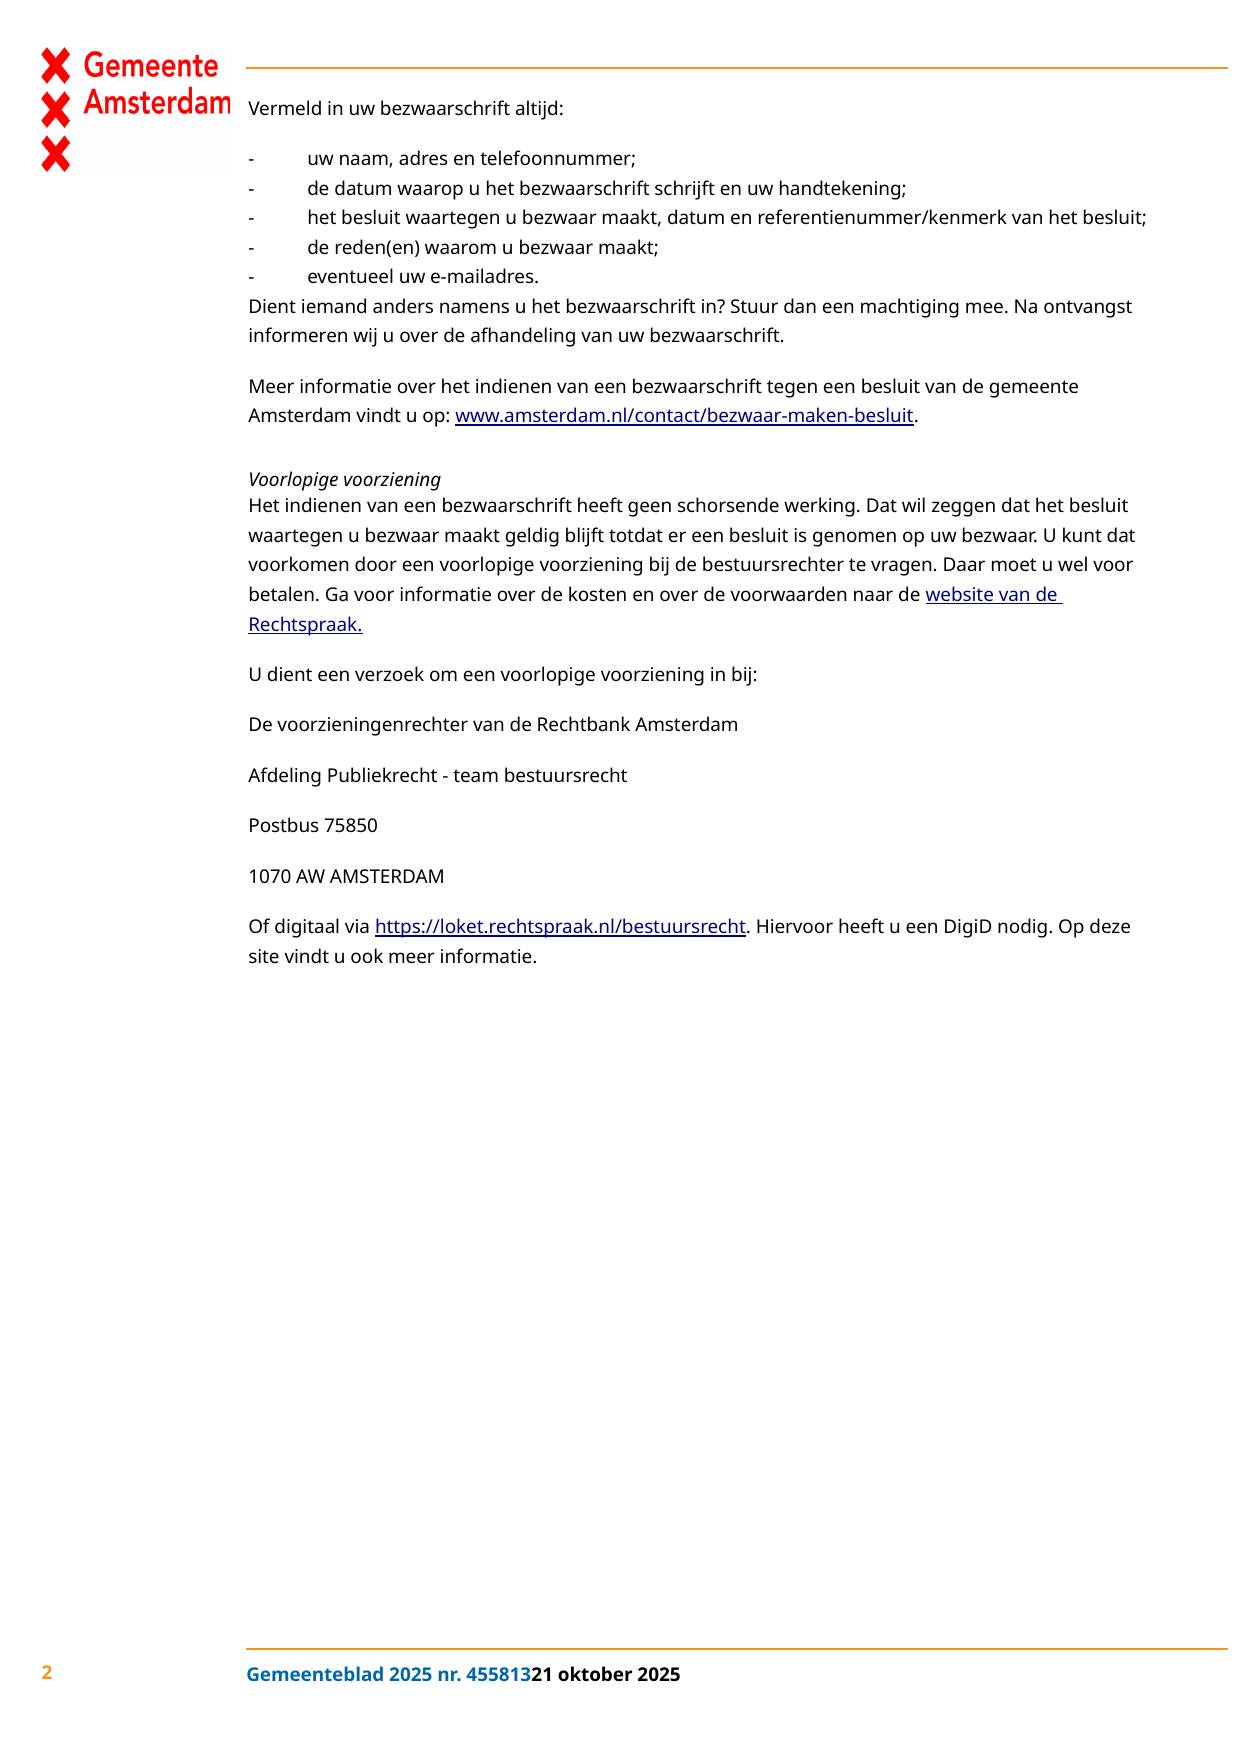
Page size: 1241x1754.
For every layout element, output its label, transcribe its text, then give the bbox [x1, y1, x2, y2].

text Dient iemand anders namens u het bezwaarschrift in? Stuur dan een machtiging mee. Na ontvangst informeren wij u over de afhandeling van uw bezwaarschrift. [248, 293, 1152, 348]
text Afdeling Publiekrecht - team bestuursrecht [248, 762, 1152, 788]
text U dient een verzoek om een voorlopige voorziening in bij: [248, 661, 1152, 687]
text Het indienen van een bezwaarschrift heeft geen schorsende werking. Dat wil zeggen dat het besluit waartegen u bezwaar maakt geldig blijft totdat er een besluit is genomen op uw bezwaar. U kunt dat voorkomen door een voorlopige voorziening bij de bestuursrechter te vragen. Daar moet u wel voor betalen. Ga voor informatie over de kosten en over de voorwaarden naar de website van de Rechtspraak. [248, 492, 1152, 636]
text Meer informatie over het indienen van een bezwaarschrift tegen een besluit van de gemeente Amsterdam vindt u op: www.amsterdam.nl/contact/bezwaar-maken-besluit. [248, 373, 1152, 428]
list de datum waarop u het bezwaarschrift schrijft en uw handtekening; [248, 175, 1152, 201]
text 1070 AW AMSTERDAM [248, 863, 1152, 888]
list uw naam, adres en telefoonnummer; [248, 145, 1152, 171]
text Of digitaal via https://loket.rechtspraak.nl/bestuursrecht. Hiervoor heeft u een DigiD nodig. Op deze site vindt u ook meer informatie. [248, 913, 1152, 968]
text Vermeld in uw bezwaarschrift altijd: [248, 95, 1152, 121]
list de reden(en) waarom u bezwaar maakt; [248, 234, 1152, 260]
text Postbus 75850 [248, 812, 1152, 838]
text Voorlopige voorziening [248, 467, 1152, 492]
list eventueel uw e-mailadres. [248, 263, 1152, 289]
list het besluit waartegen u bezwaar maakt, datum en referentienummer/kenmerk van het besluit; [248, 204, 1152, 230]
text De voorzieningenrechter van de Rechtbank Amsterdam [248, 712, 1152, 737]
picture [41, 47, 231, 172]
